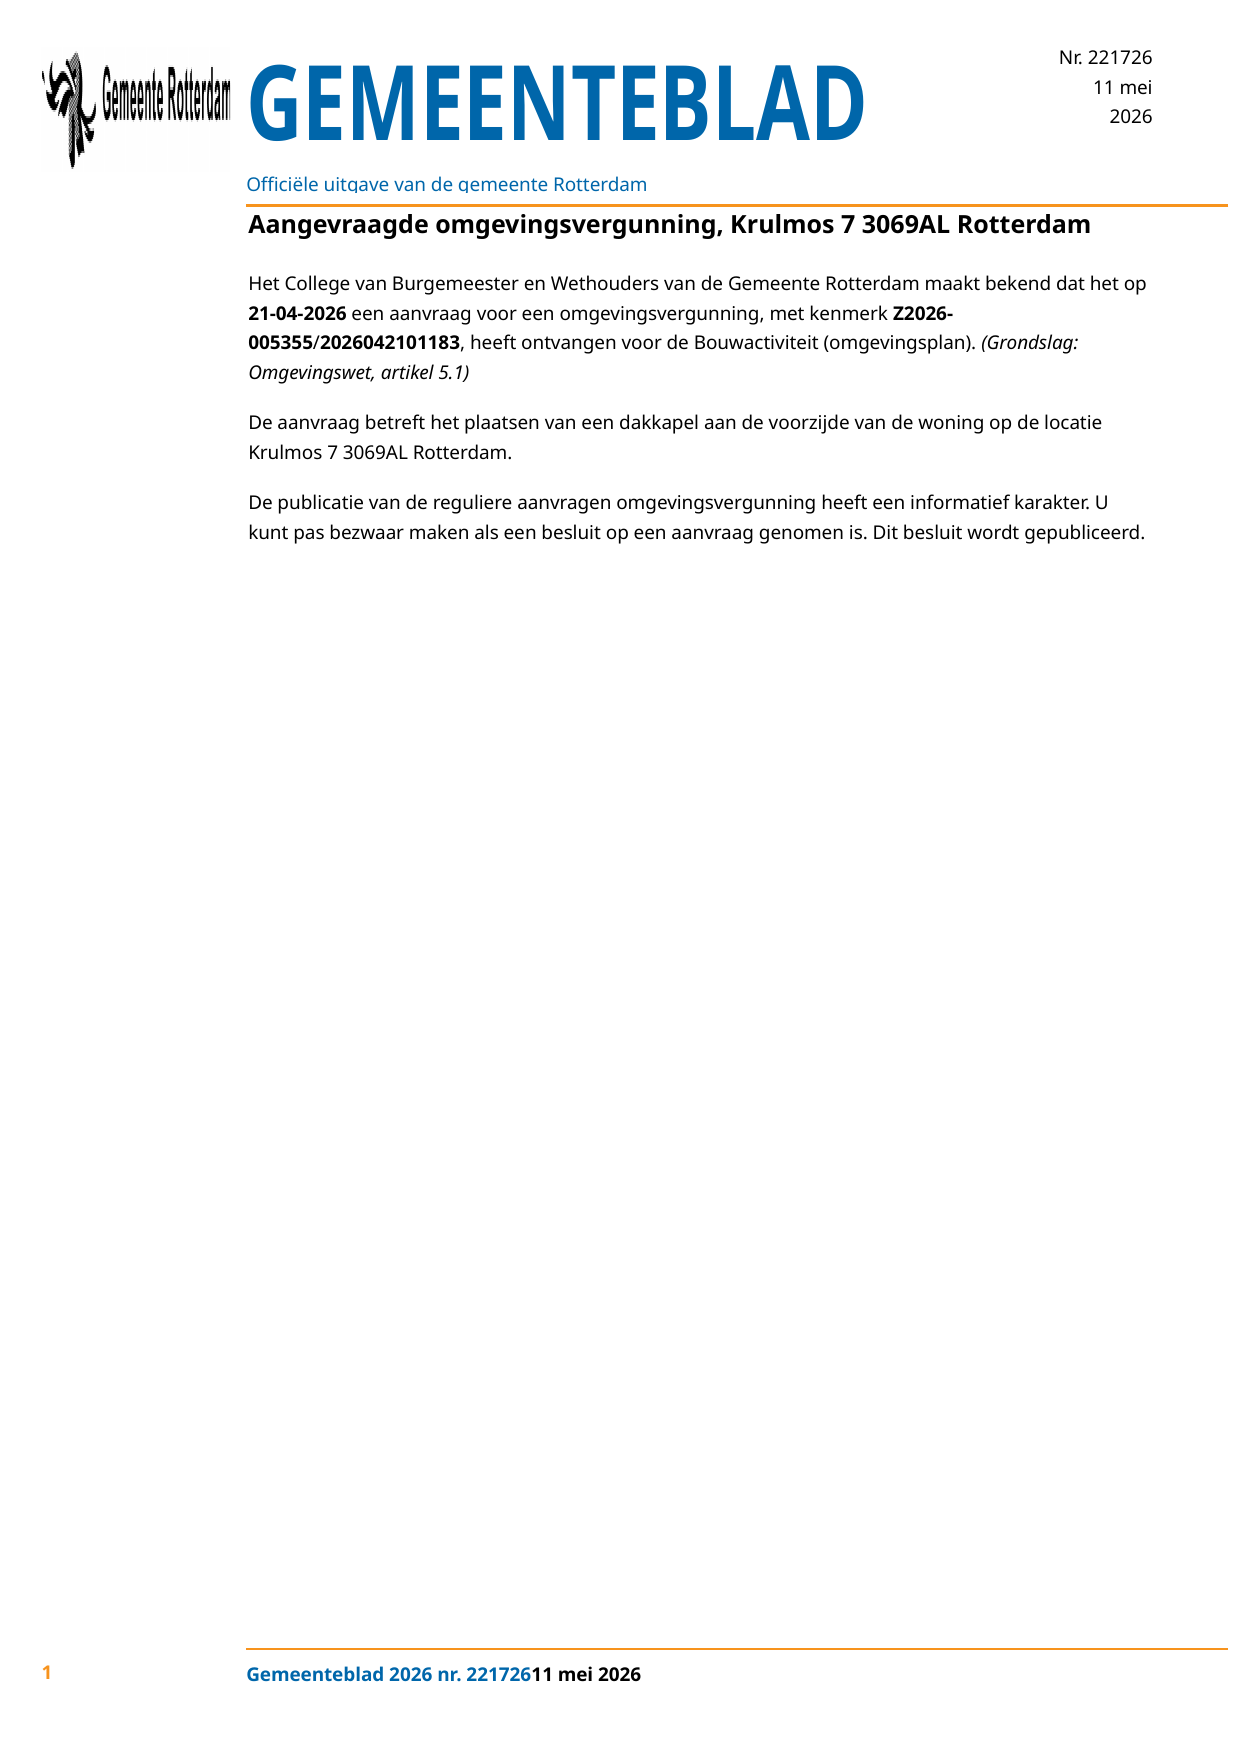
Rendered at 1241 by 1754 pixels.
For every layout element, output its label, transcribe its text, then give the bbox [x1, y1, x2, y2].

text Aangevraagde omgevingsvergunning, Krulmos 7 3069AL Rotterdam [248, 207, 1152, 241]
text Het College van Burgemeester en Wethouders van de Gemeente Rotterdam maakt bekend dat het op 21-04-2026 een aanvraag voor een omgevingsvergunning, met kenmerk Z2026-005355/2026042101183, heeft ontvangen voor de Bouwactiviteit (omgevingsplan). (Grondslag: Omgevingswet, artikel 5.1) [248, 270, 1152, 385]
text De publicatie van de reguliere aanvragen omgevingsvergunning heeft een informatief karakter. U kunt pas bezwaar maken als een besluit op een aanvraag genomen is. Dit besluit wordt gepubliceerd. [248, 489, 1152, 545]
picture [41, 47, 231, 172]
text De aanvraag betreft het plaatsen van een dakkapel aan de voorzijde van de woning op de locatie Krulmos 7 3069AL Rotterdam. [248, 409, 1152, 465]
